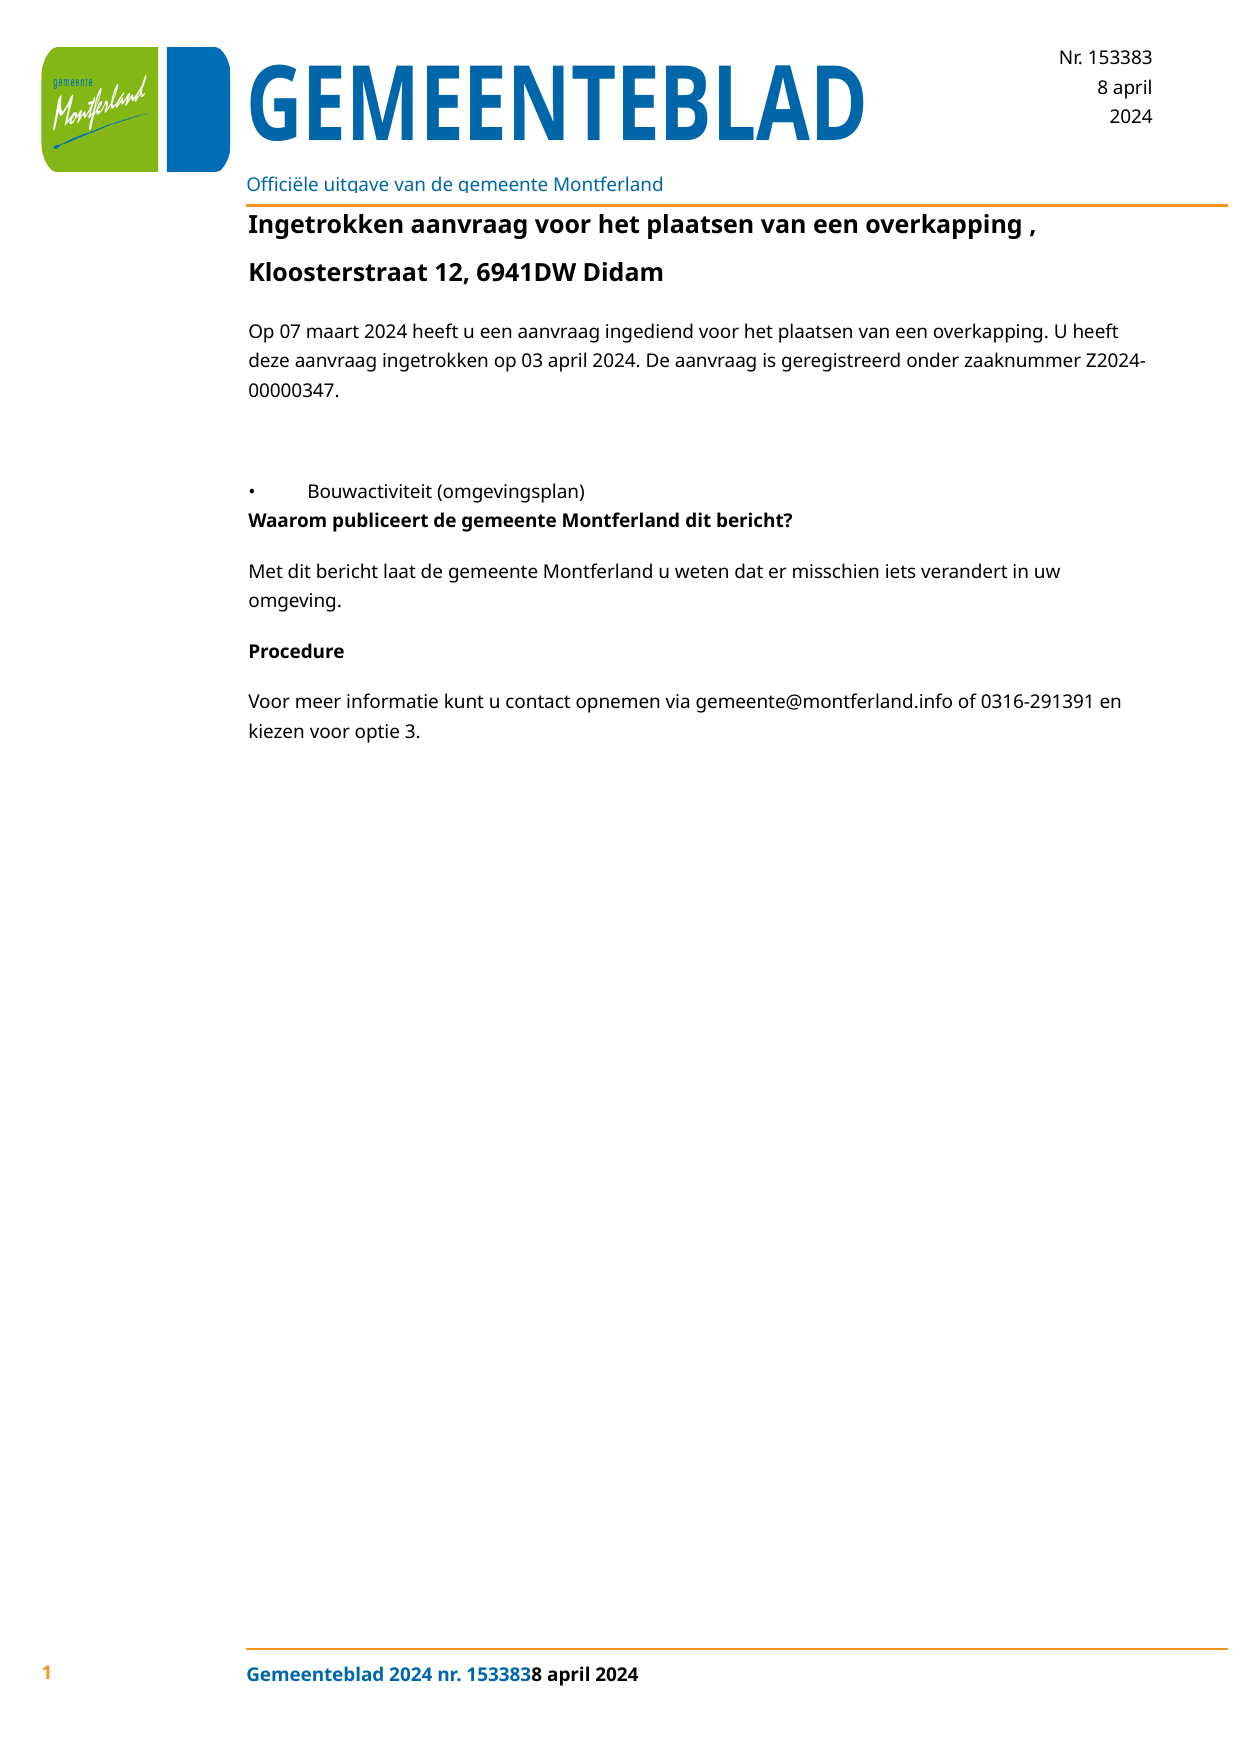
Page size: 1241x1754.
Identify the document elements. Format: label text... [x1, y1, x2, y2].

text Waarom publiceert de gemeente Montferland dit bericht? [248, 507, 1152, 533]
text Procedure [248, 638, 1152, 664]
text Met dit bericht laat de gemeente Montferland u weten dat er misschien iets verandert in uw omgeving. [248, 558, 1152, 613]
text Voor meer informatie kunt u contact opnemen via gemeente@montferland.info of 0316-291391 en kiezen voor optie 3. [248, 688, 1152, 744]
text Op 07 maart 2024 heeft u een aanvraag ingediend voor het plaatsen van een overkapping. U heeft deze aanvraag ingetrokken op 03 april 2024. De aanvraag is geregistreerd onder zaaknummer Z2024-00000347. [248, 318, 1152, 403]
list Bouwactiviteit (omgevingsplan) [248, 478, 1152, 504]
text Ingetrokken aanvraag voor het plaatsen van een overkapping , Kloosterstraat 12, 6941DW Didam [248, 207, 1152, 288]
picture [41, 47, 231, 172]
